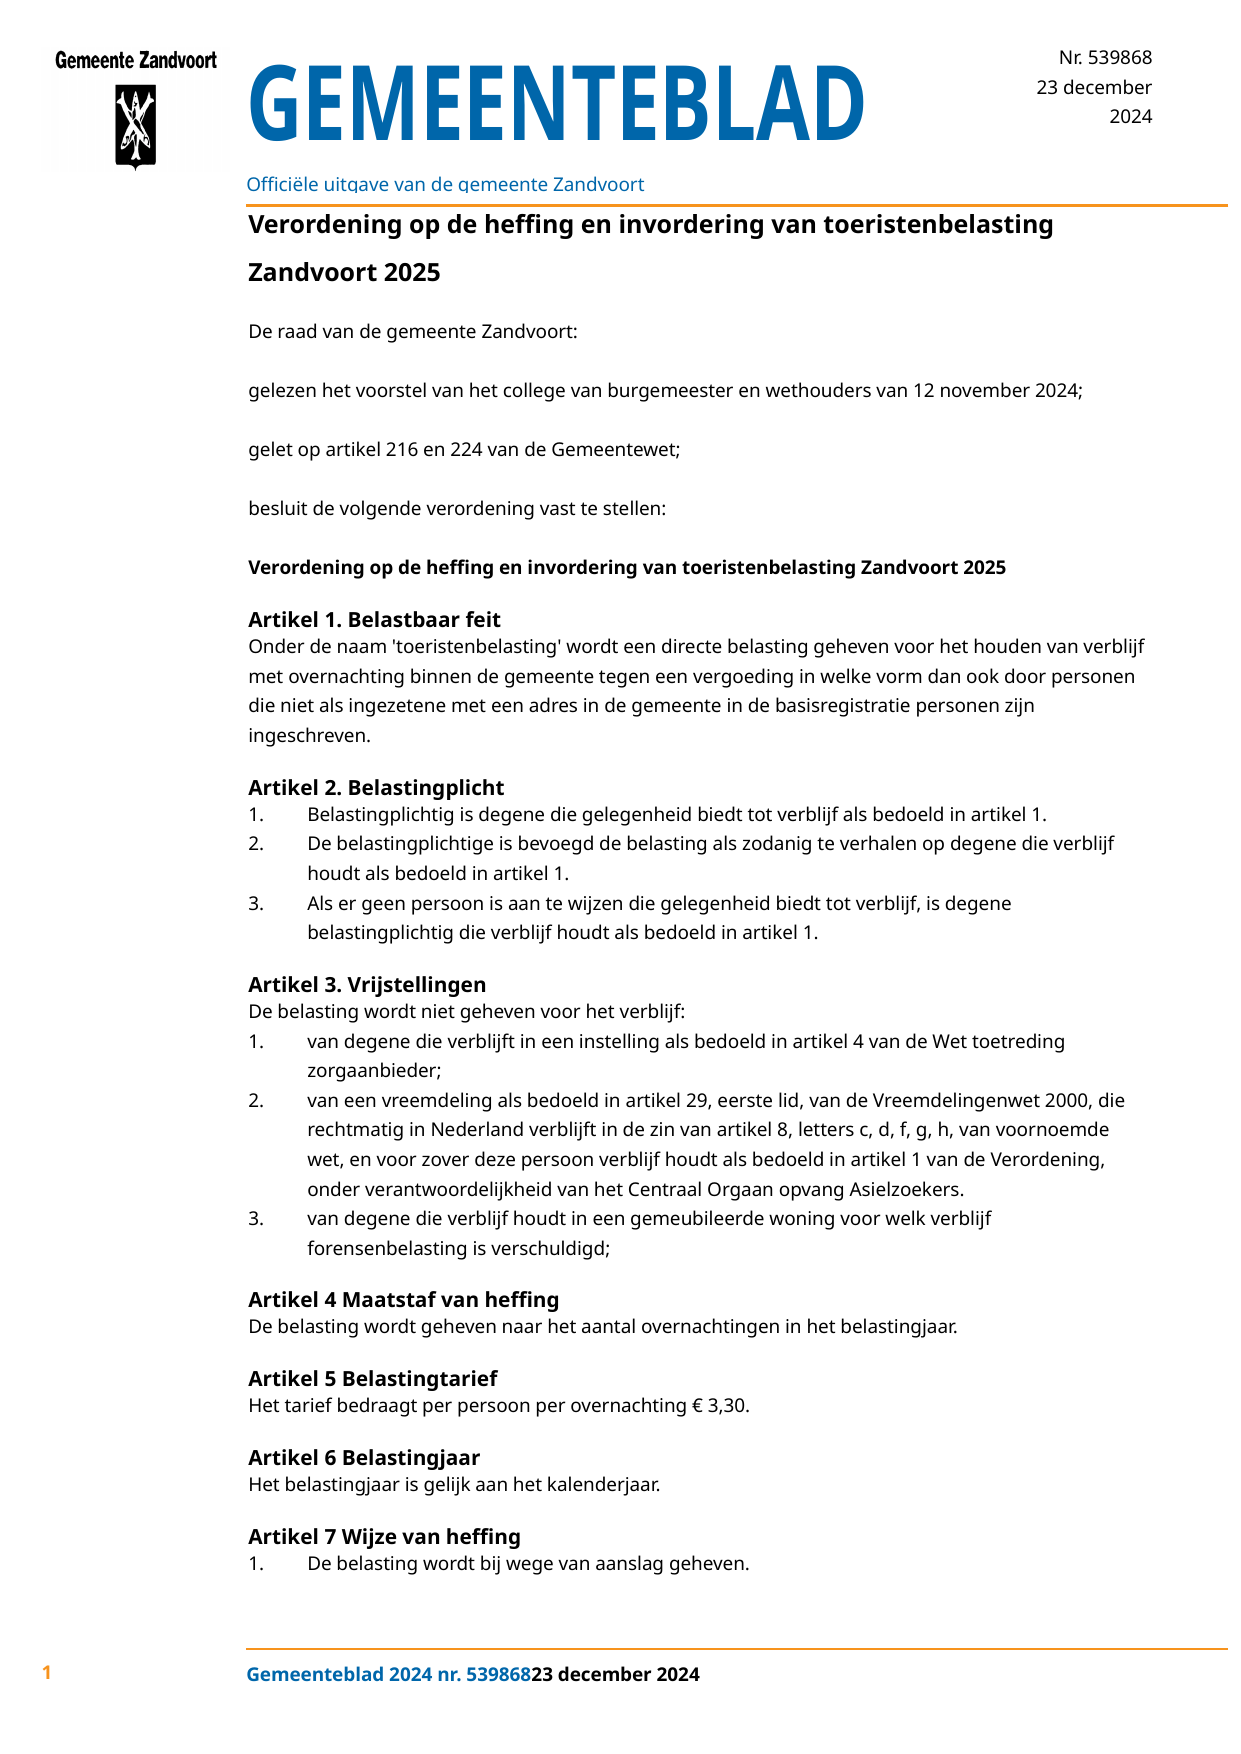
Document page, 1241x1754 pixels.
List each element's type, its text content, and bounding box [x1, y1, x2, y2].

text Artikel 3. Vrijstellingen [248, 970, 1152, 998]
text Artikel 7 Wijze van heffing [248, 1522, 1152, 1550]
text Onder de naam 'toeristenbelasting' wordt een directe belasting geheven voor het houden van verblijf met overnachting binnen de gemeente tegen een vergoeding in welke vorm dan ook door personen die niet als ingezetene met een adres in de gemeente in de basisregistratie personen zijn ingeschreven. [248, 633, 1152, 748]
text Artikel 4 Maatstaf van heffing [248, 1285, 1152, 1314]
text gelezen het voorstel van het college van burgemeester en wethouders van 12 november 2024; [248, 377, 1152, 403]
text Verordening op de heffing en invordering van toeristenbelasting Zandvoort 2025 [248, 554, 1152, 580]
picture [41, 47, 231, 172]
list van degene die verblijf houdt in een gemeubileerde woning voor welk verblijf forensenbelasting is verschuldigd; [248, 1205, 1152, 1261]
list De belasting wordt bij wege van aanslag geheven. [248, 1550, 1152, 1576]
text De raad van de gemeente Zandvoort: [248, 318, 1152, 344]
text De belasting wordt niet geheven voor het verblijf: [248, 998, 1152, 1024]
list Als er geen persoon is aan te wijzen die gelegenheid biedt tot verblijf, is degene belastingplichtig die verblijf houdt als bedoeld in artikel 1. [248, 890, 1152, 945]
list van een vreemdeling als bedoeld in artikel 29, eerste lid, van de Vreemdelingenwet 2000, die rechtmatig in Nederland verblijft in de zin van artikel 8, letters c, d, f, g, h, van voornoemde wet, en voor zover deze persoon verblijf houdt als bedoeld in artikel 1 van de Verordening, onder verantwoordelijkheid van het Centraal Orgaan opvang Asielzoekers. [248, 1087, 1152, 1201]
text Het belastingjaar is gelijk aan het kalenderjaar. [248, 1471, 1152, 1497]
text Artikel 6 Belastingjaar [248, 1443, 1152, 1471]
text Het tarief bedraagt per persoon per overnachting € 3,30. [248, 1393, 1152, 1418]
text Artikel 2. Belastingplicht [248, 773, 1152, 801]
text besluit de volgende verordening vast te stellen: [248, 495, 1152, 521]
text Artikel 1. Belastbaar feit [248, 605, 1152, 633]
text De belasting wordt geheven naar het aantal overnachtingen in het belastingjaar. [248, 1314, 1152, 1339]
text Verordening op de heffing en invordering van toeristenbelasting Zandvoort 2025 [248, 207, 1152, 288]
list De belastingplichtige is bevoegd de belasting als zodanig te verhalen op degene die verblijf houdt als bedoeld in artikel 1. [248, 831, 1152, 886]
text gelet op artikel 216 en 224 van de Gemeentewet; [248, 436, 1152, 462]
list van degene die verblijft in een instelling als bedoeld in artikel 4 van de Wet toetreding zorgaanbieder; [248, 1028, 1152, 1083]
list Belastingplichtig is degene die gelegenheid biedt tot verblijf als bedoeld in artikel 1. [248, 801, 1152, 827]
text Artikel 5 Belastingtarief [248, 1364, 1152, 1393]
